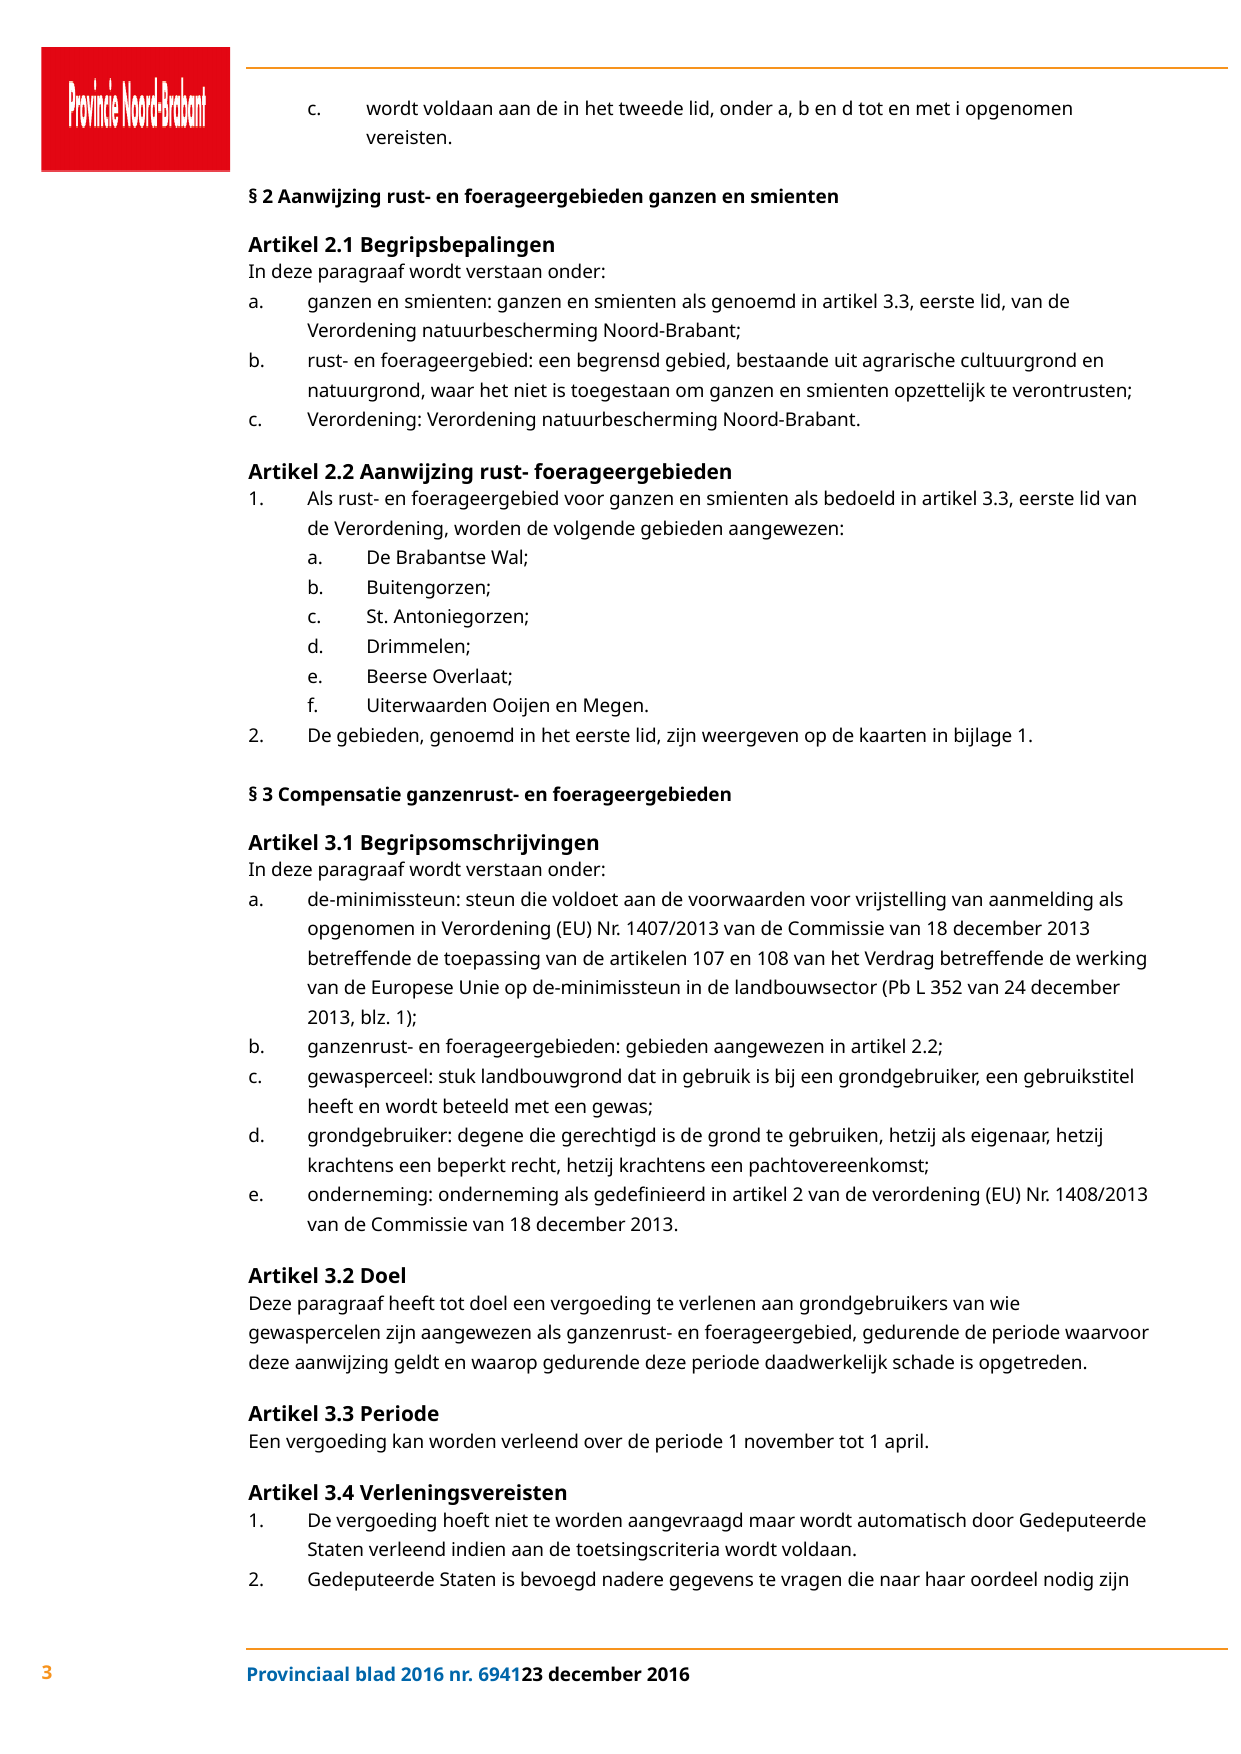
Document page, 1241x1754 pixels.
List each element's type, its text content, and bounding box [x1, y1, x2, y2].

list St. Antoniegorzen; [307, 604, 1152, 629]
text Artikel 2.2 Aanwijzing rust- foerageergebieden [248, 457, 1152, 485]
list Beerse Overlaat; [307, 663, 1152, 688]
list De vergoeding hoeft niet te worden aangevraagd maar wordt automatisch door Gedeputeerde Staten verleend indien aan de toetsingscriteria wordt voldaan. [248, 1507, 1152, 1562]
list gewasperceel: stuk landbouwgrond dat in gebruik is bij een grondgebruiker, een gebruikstitel heeft en wordt beteeld met een gewas; [248, 1063, 1152, 1118]
list Drimmelen; [307, 633, 1152, 659]
text Artikel 2.1 Begripsbepalingen [248, 230, 1152, 258]
text Deze paragraaf heeft tot doel een vergoeding te verlenen aan grondgebruikers van wie gewaspercelen zijn aangewezen als ganzenrust- en foerageergebied, gedurende de periode waarvoor deze aanwijzing geldt en waarop gedurende deze periode daadwerkelijk schade is opgetreden. [248, 1290, 1152, 1375]
list Gedeputeerde Staten is bevoegd nadere gegevens te vragen die naar haar oordeel nodig zijn [248, 1566, 1152, 1592]
list Als rust- en foerageergebied voor ganzen en smienten als bedoeld in artikel 3.3, eerste lid van de Verordening, worden de volgende gebieden aangewezen: [248, 485, 1152, 541]
text In deze paragraaf wordt verstaan onder: [248, 856, 1152, 882]
list grondgebruiker: degene die gerechtigd is de grond te gebruiken, hetzij als eigenaar, hetzij krachtens een beperkt recht, hetzij krachtens een pachtovereenkomst; [248, 1122, 1152, 1178]
list onderneming: onderneming als gedefinieerd in artikel 2 van de verordening (EU) Nr. 1408/2013 van de Commissie van 18 december 2013. [248, 1182, 1152, 1237]
text Artikel 3.1 Begripsomschrijvingen [248, 828, 1152, 856]
list De Brabantse Wal; [307, 544, 1152, 570]
text Een vergoeding kan worden verleend over de periode 1 november tot 1 april. [248, 1428, 1152, 1454]
list ganzen en smienten: ganzen en smienten als genoemd in artikel 3.3, eerste lid, van de Verordening natuurbescherming Noord-Brabant; [248, 288, 1152, 343]
text In deze paragraaf wordt verstaan onder: [248, 258, 1152, 284]
text Artikel 3.2 Doel [248, 1262, 1152, 1290]
list wordt voldaan aan de in het tweede lid, onder a, b en d tot en met i opgenomen vereisten. [307, 95, 1152, 150]
list Uiterwaarden Ooijen en Megen. [307, 692, 1152, 718]
text § 3 Compensatie ganzenrust- en foerageergebieden [248, 781, 1152, 807]
list Verordening: Verordening natuurbescherming Noord-Brabant. [248, 406, 1152, 432]
text Artikel 3.4 Verleningsvereisten [248, 1478, 1152, 1507]
list Buitengorzen; [307, 574, 1152, 600]
text § 2 Aanwijzing rust- en foerageergebieden ganzen en smienten [248, 183, 1152, 209]
picture [41, 47, 231, 172]
list de-minimissteun: steun die voldoet aan de voorwaarden voor vrijstelling van aanmelding als opgenomen in Verordening (EU) Nr. 1407/2013 van de Commissie van 18 december 2013 betreffende de toepassing van de artikelen 107 en 108 van het Verdrag betreffende de werking van de Europese Unie op de-minimissteun in de landbouwsector (Pb L 352 van 24 december 2013, blz. 1); [248, 886, 1152, 1030]
list rust- en foerageergebied: een begrensd gebied, bestaande uit agrarische cultuurgrond en natuurgrond, waar het niet is toegestaan om ganzen en smienten opzettelijk te verontrusten; [248, 347, 1152, 403]
list De gebieden, genoemd in het eerste lid, zijn weergeven op de kaarten in bijlage 1. [248, 722, 1152, 748]
text Artikel 3.3 Periode [248, 1399, 1152, 1428]
list ganzenrust- en foerageergebieden: gebieden aangewezen in artikel 2.2; [248, 1034, 1152, 1059]
